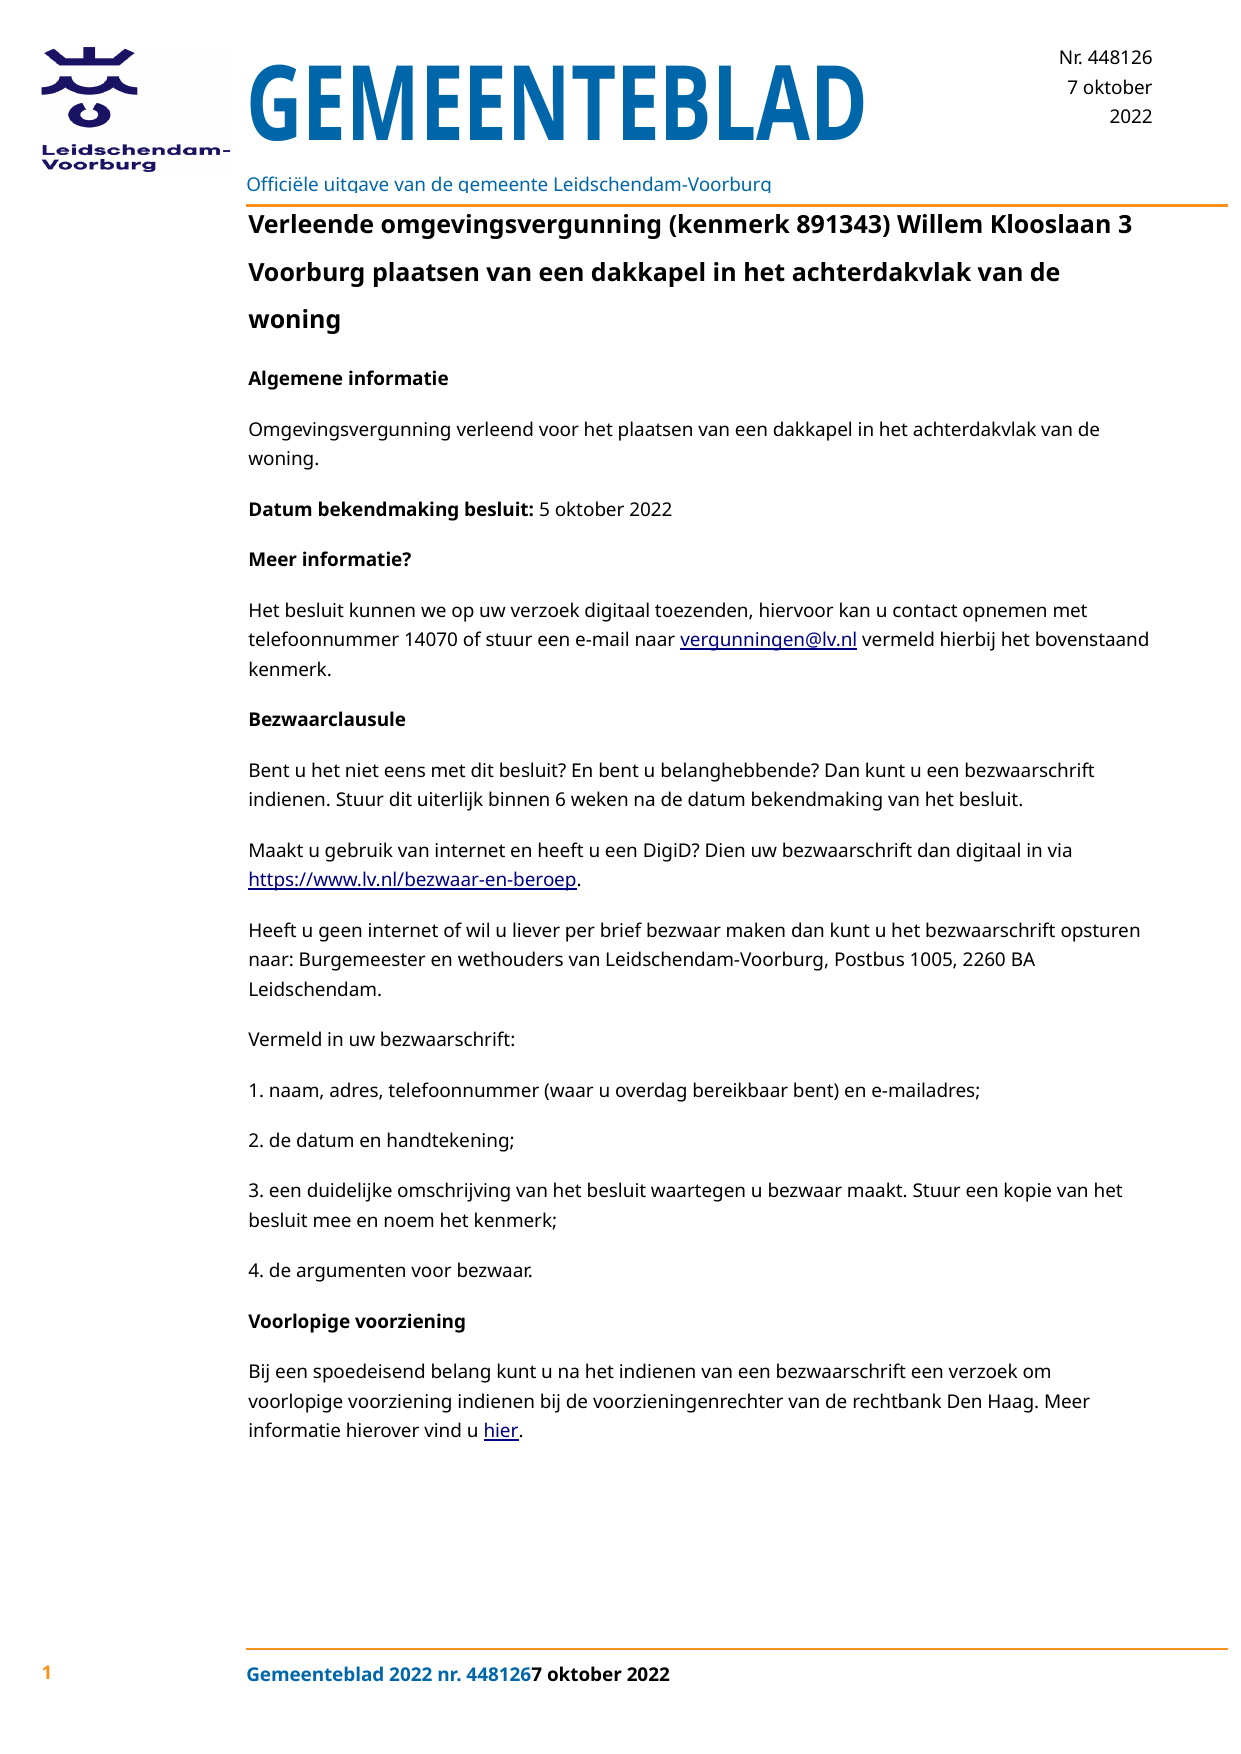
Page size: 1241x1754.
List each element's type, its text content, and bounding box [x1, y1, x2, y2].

text Omgevingsvergunning verleend voor het plaatsen van een dakkapel in het achterdakvlak van de woning. [248, 416, 1152, 471]
text Maakt u gebruik van internet en heeft u een DigiD? Dien uw bezwaarschrift dan digitaal in via https://www.lv.nl/bezwaar-en-beroep. [248, 837, 1152, 892]
text Algemene informatie [248, 366, 1152, 391]
text 3. een duidelijke omschrijving van het besluit waartegen u bezwaar maakt. Stuur een kopie van het besluit mee en noem het kenmerk; [248, 1178, 1152, 1233]
text Verleende omgevingsvergunning (kenmerk 891343) Willem Klooslaan 3 Voorburg plaatsen van een dakkapel in het achterdakvlak van de woning [248, 207, 1152, 336]
picture [41, 47, 231, 172]
text Meer informatie? [248, 546, 1152, 572]
text 1. naam, adres, telefoonnummer (waar u overdag bereikbaar bent) en e-mailadres; [248, 1077, 1152, 1102]
text Datum bekendmaking besluit: 5 oktober 2022 [248, 496, 1152, 522]
text Het besluit kunnen we op uw verzoek digitaal toezenden, hiervoor kan u contact opnemen met telefoonnummer 14070 of stuur een e-mail naar vergunningen@lv.nl vermeld hierbij het bovenstaand kenmerk. [248, 597, 1152, 682]
text Bezwaarclausule [248, 706, 1152, 732]
text Bent u het niet eens met dit besluit? En bent u belanghebbende? Dan kunt u een bezwaarschrift indienen. Stuur dit uiterlijk binnen 6 weken na de datum bekendmaking van het besluit. [248, 757, 1152, 812]
text Vermeld in uw bezwaarschrift: [248, 1026, 1152, 1052]
text 4. de argumenten voor bezwaar. [248, 1258, 1152, 1283]
text Voorlopige voorziening [248, 1308, 1152, 1334]
text Bij een spoedeisend belang kunt u na het indienen van een bezwaarschrift een verzoek om voorlopige voorziening indienen bij de voorzieningenrechter van de rechtbank Den Haag. Meer informatie hierover vind u hier. [248, 1358, 1152, 1443]
text 2. de datum en handtekening; [248, 1127, 1152, 1153]
text Heeft u geen internet of wil u liever per brief bezwaar maken dan kunt u het bezwaarschrift opsturen naar: Burgemeester en wethouders van Leidschendam-Voorburg, Postbus 1005, 2260 BA Leidschendam. [248, 917, 1152, 1002]
